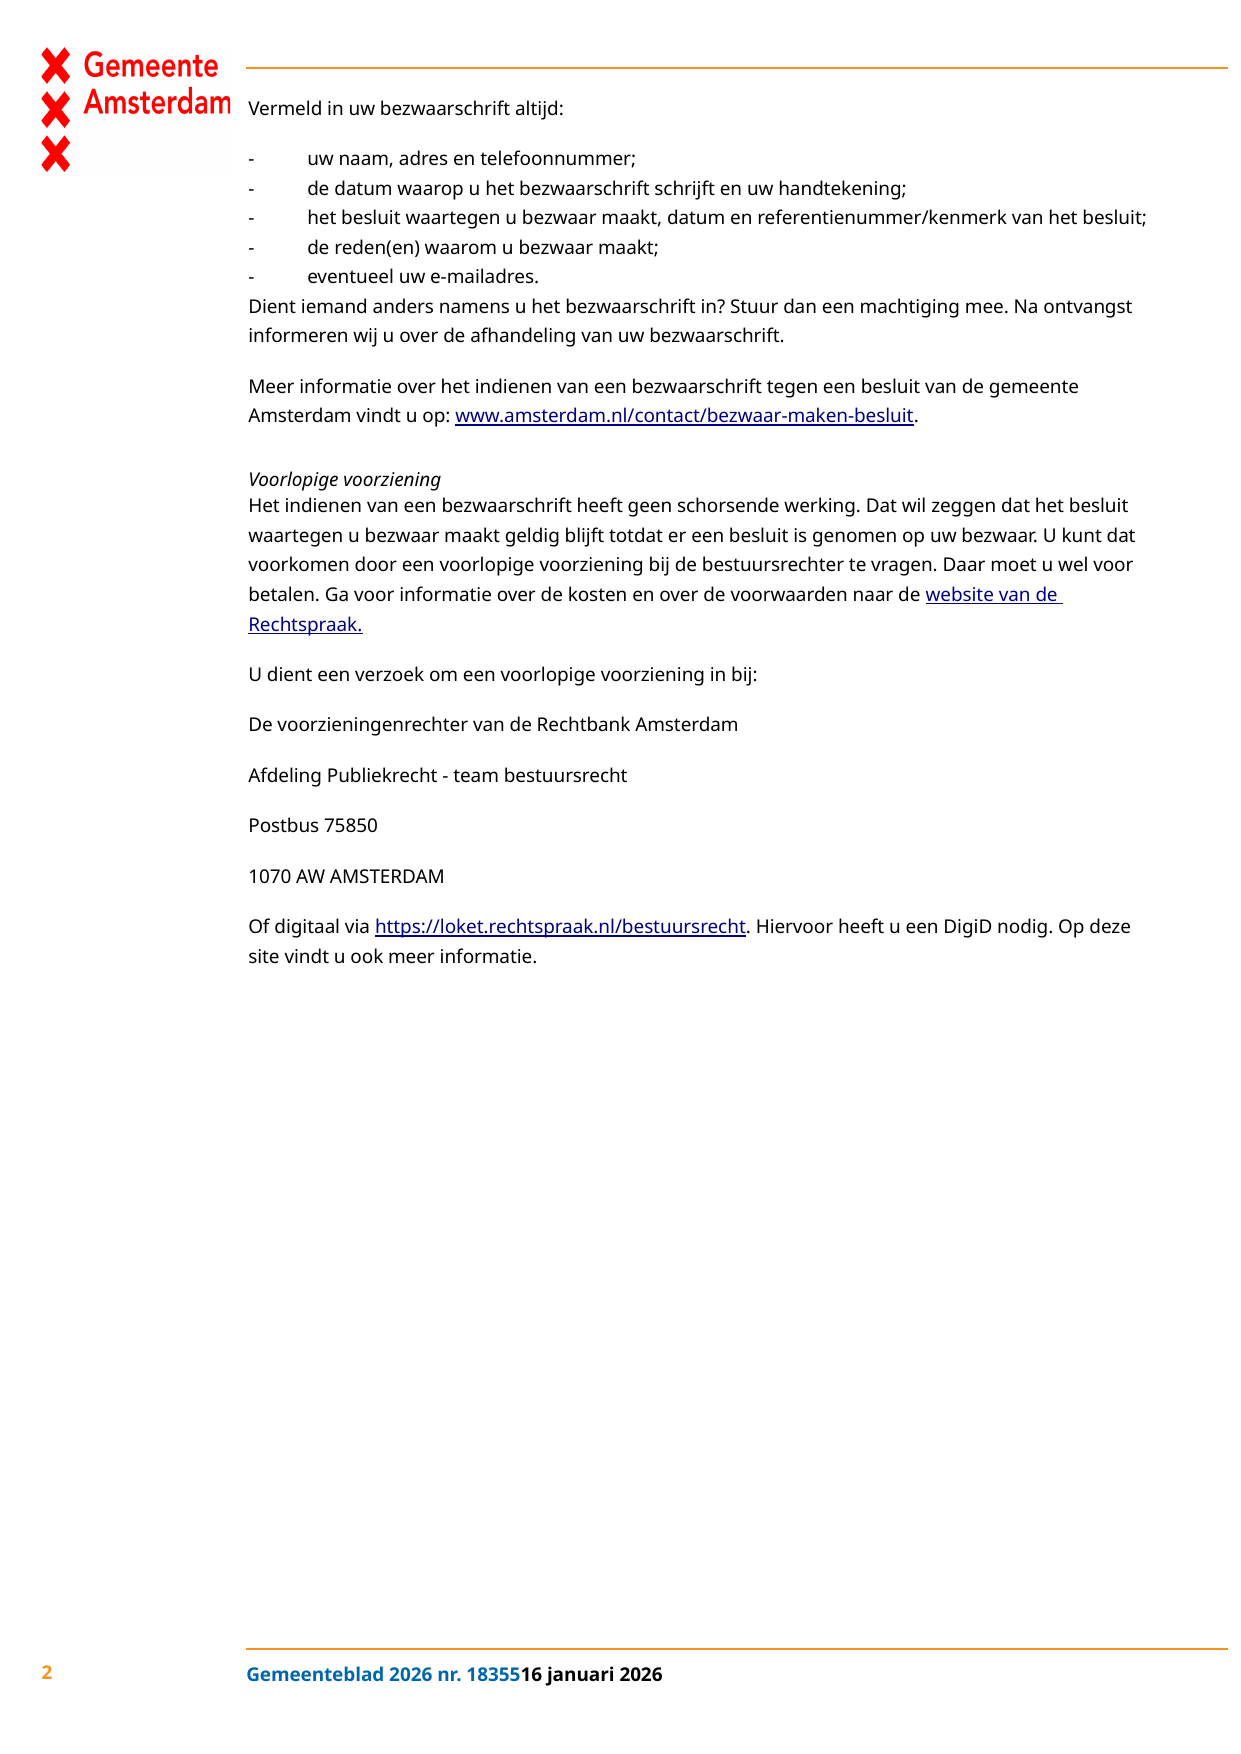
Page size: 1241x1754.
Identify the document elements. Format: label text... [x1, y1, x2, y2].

text De voorzieningenrechter van de Rechtbank Amsterdam [248, 712, 1152, 737]
text 1070 AW AMSTERDAM [248, 863, 1152, 888]
list de reden(en) waarom u bezwaar maakt; [248, 234, 1152, 260]
text Vermeld in uw bezwaarschrift altijd: [248, 95, 1152, 121]
text Postbus 75850 [248, 812, 1152, 838]
list uw naam, adres en telefoonnummer; [248, 145, 1152, 171]
text Voorlopige voorziening [248, 467, 1152, 492]
picture [41, 47, 231, 172]
text Dient iemand anders namens u het bezwaarschrift in? Stuur dan een machtiging mee. Na ontvangst informeren wij u over de afhandeling van uw bezwaarschrift. [248, 293, 1152, 348]
list eventueel uw e-mailadres. [248, 263, 1152, 289]
list het besluit waartegen u bezwaar maakt, datum en referentienummer/kenmerk van het besluit; [248, 204, 1152, 230]
text Het indienen van een bezwaarschrift heeft geen schorsende werking. Dat wil zeggen dat het besluit waartegen u bezwaar maakt geldig blijft totdat er een besluit is genomen op uw bezwaar. U kunt dat voorkomen door een voorlopige voorziening bij de bestuursrechter te vragen. Daar moet u wel voor betalen. Ga voor informatie over de kosten en over de voorwaarden naar de website van de Rechtspraak. [248, 492, 1152, 636]
text Of digitaal via https://loket.rechtspraak.nl/bestuursrecht. Hiervoor heeft u een DigiD nodig. Op deze site vindt u ook meer informatie. [248, 913, 1152, 968]
list de datum waarop u het bezwaarschrift schrijft en uw handtekening; [248, 175, 1152, 201]
text Meer informatie over het indienen van een bezwaarschrift tegen een besluit van de gemeente Amsterdam vindt u op: www.amsterdam.nl/contact/bezwaar-maken-besluit. [248, 373, 1152, 428]
text U dient een verzoek om een voorlopige voorziening in bij: [248, 661, 1152, 687]
text Afdeling Publiekrecht - team bestuursrecht [248, 762, 1152, 788]
